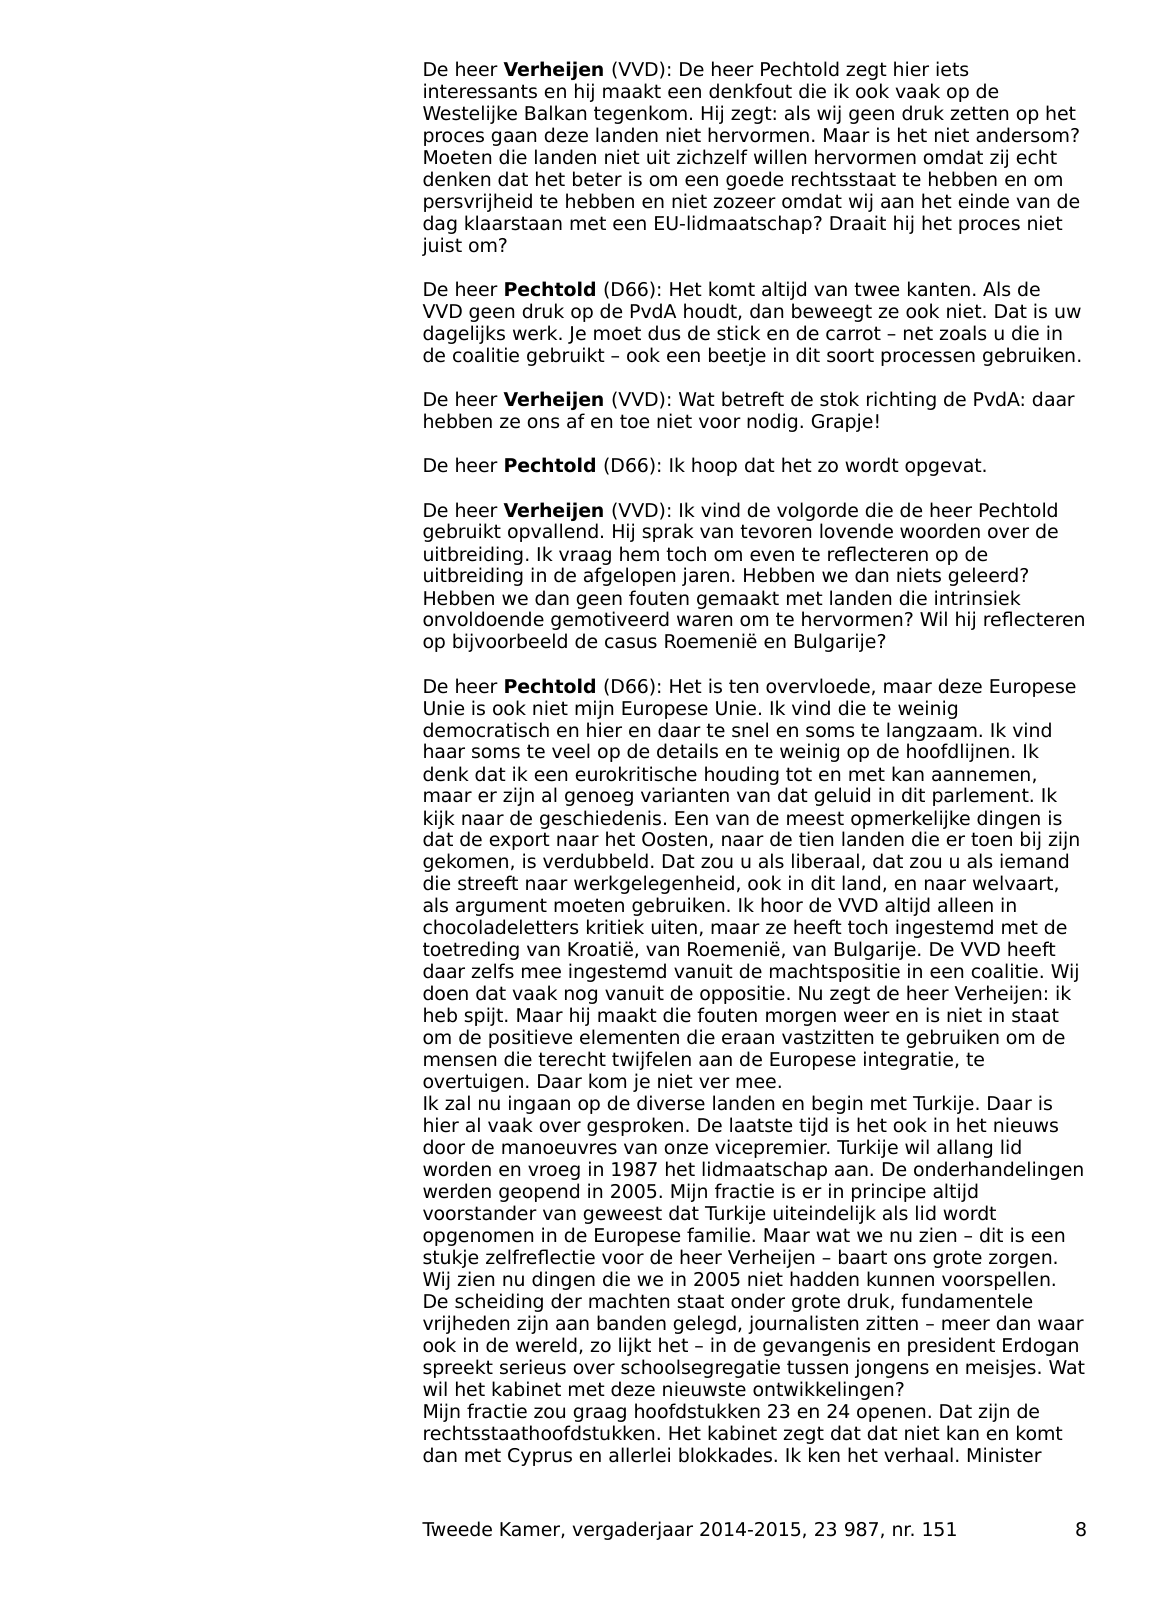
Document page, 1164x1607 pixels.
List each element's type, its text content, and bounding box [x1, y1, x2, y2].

text De heer Pechtold (D66): Het komt altijd van twee kanten. Als de VVD geen druk op de PvdA houdt, dan beweegt ze ook niet. Dat is uw dagelijks werk. Je moet dus de stick en de carrot – net zoals u die in de coalitie gebruikt – ook een beetje in dit soort processen gebruiken. [422, 279, 1087, 367]
text De heer Verheijen (VVD): Ik vind de volgorde die de heer Pechtold gebruikt opvallend. Hij sprak van tevoren lovende woorden over de uitbreiding. Ik vraag hem toch om even te reflecteren op de uitbreiding in de afgelopen jaren. Hebben we dan niets geleerd? Hebben we dan geen fouten gemaakt met landen die intrinsiek onvoldoende gemotiveerd waren om te hervormen? Wil hij reflecteren op bijvoorbeeld de casus Roemenië en Bulgarije? [422, 499, 1087, 653]
text Ik zal nu ingaan op de diverse landen en begin met Turkije. Daar is hier al vaak over gesproken. De laatste tijd is het ook in het nieuws door de manoeuvres van onze vicepremier. Turkije wil allang lid worden en vroeg in 1987 het lidmaatschap aan. De onderhandelingen werden geopend in 2005. Mijn fractie is er in principe altijd voorstander van geweest dat Turkije uiteindelijk als lid wordt opgenomen in de Europese familie. Maar wat we nu zien – dit is een stukje zelfreflectie voor de heer Verheijen – baart ons grote zorgen. Wij zien nu dingen die we in 2005 niet hadden kunnen voorspellen. De scheiding der machten staat onder grote druk, fundamentele vrijheden zijn aan banden gelegd, journalisten zitten – meer dan waar ook in de wereld, zo lijkt het – in de gevangenis en president Erdogan spreekt serieus over schoolsegregatie tussen jongens en meisjes. Wat wil het kabinet met deze nieuwste ontwikkelingen? [422, 1093, 1087, 1401]
text De heer Pechtold (D66): Ik hoop dat het zo wordt opgevat. [422, 455, 1087, 477]
text De heer Pechtold (D66): Het is ten overvloede, maar deze Europese Unie is ook niet mijn Europese Unie. Ik vind die te weinig democratisch en hier en daar te snel en soms te langzaam. Ik vind haar soms te veel op de details en te weinig op de hoofdlijnen. Ik denk dat ik een eurokritische houding tot en met kan aannemen, maar er zijn al genoeg varianten van dat geluid in dit parlement. Ik kijk naar de geschiedenis. Een van de meest opmerkelijke dingen is dat de export naar het Oosten, naar de tien landen die er toen bij zijn gekomen, is verdubbeld. Dat zou u als liberaal, dat zou u als iemand die streeft naar werkgelegenheid, ook in dit land, en naar welvaart, als argument moeten gebruiken. Ik hoor de VVD altijd alleen in chocoladeletters kritiek uiten, maar ze heeft toch ingestemd met de toetreding van Kroatië, van Roemenië, van Bulgarije. De VVD heeft daar zelfs mee ingestemd vanuit de machtspositie in een coalitie. Wij doen dat vaak nog vanuit de oppositie. Nu zegt de heer Verheijen: ik heb spijt. Maar hij maakt die fouten morgen weer en is niet in staat om de positieve elementen die eraan vastzitten te gebruiken om de mensen die terecht twijfelen aan de Europese integratie, te overtuigen. Daar kom je niet ver mee. [422, 676, 1087, 1093]
text De heer Verheijen (VVD): De heer Pechtold zegt hier iets interessants en hij maakt een denkfout die ik ook vaak op de Westelijke Balkan tegenkom. Hij zegt: als wij geen druk zetten op het proces gaan deze landen niet hervormen. Maar is het niet andersom? Moeten die landen niet uit zichzelf willen hervormen omdat zij echt denken dat het beter is om een goede rechtsstaat te hebben en om persvrijheid te hebben en niet zozeer omdat wij aan het einde van de dag klaarstaan met een EU-lidmaatschap? Draait hij het proces niet juist om? [422, 59, 1087, 257]
text De heer Verheijen (VVD): Wat betreft de stok richting de PvdA: daar hebben ze ons af en toe niet voor nodig. Grapje! [422, 389, 1087, 433]
text Mijn fractie zou graag hoofdstukken 23 en 24 openen. Dat zijn de rechtsstaathoofdstukken. Het kabinet zegt dat dat niet kan en komt dan met Cyprus en allerlei blokkades. Ik ken het verhaal. Minister [422, 1401, 1087, 1467]
